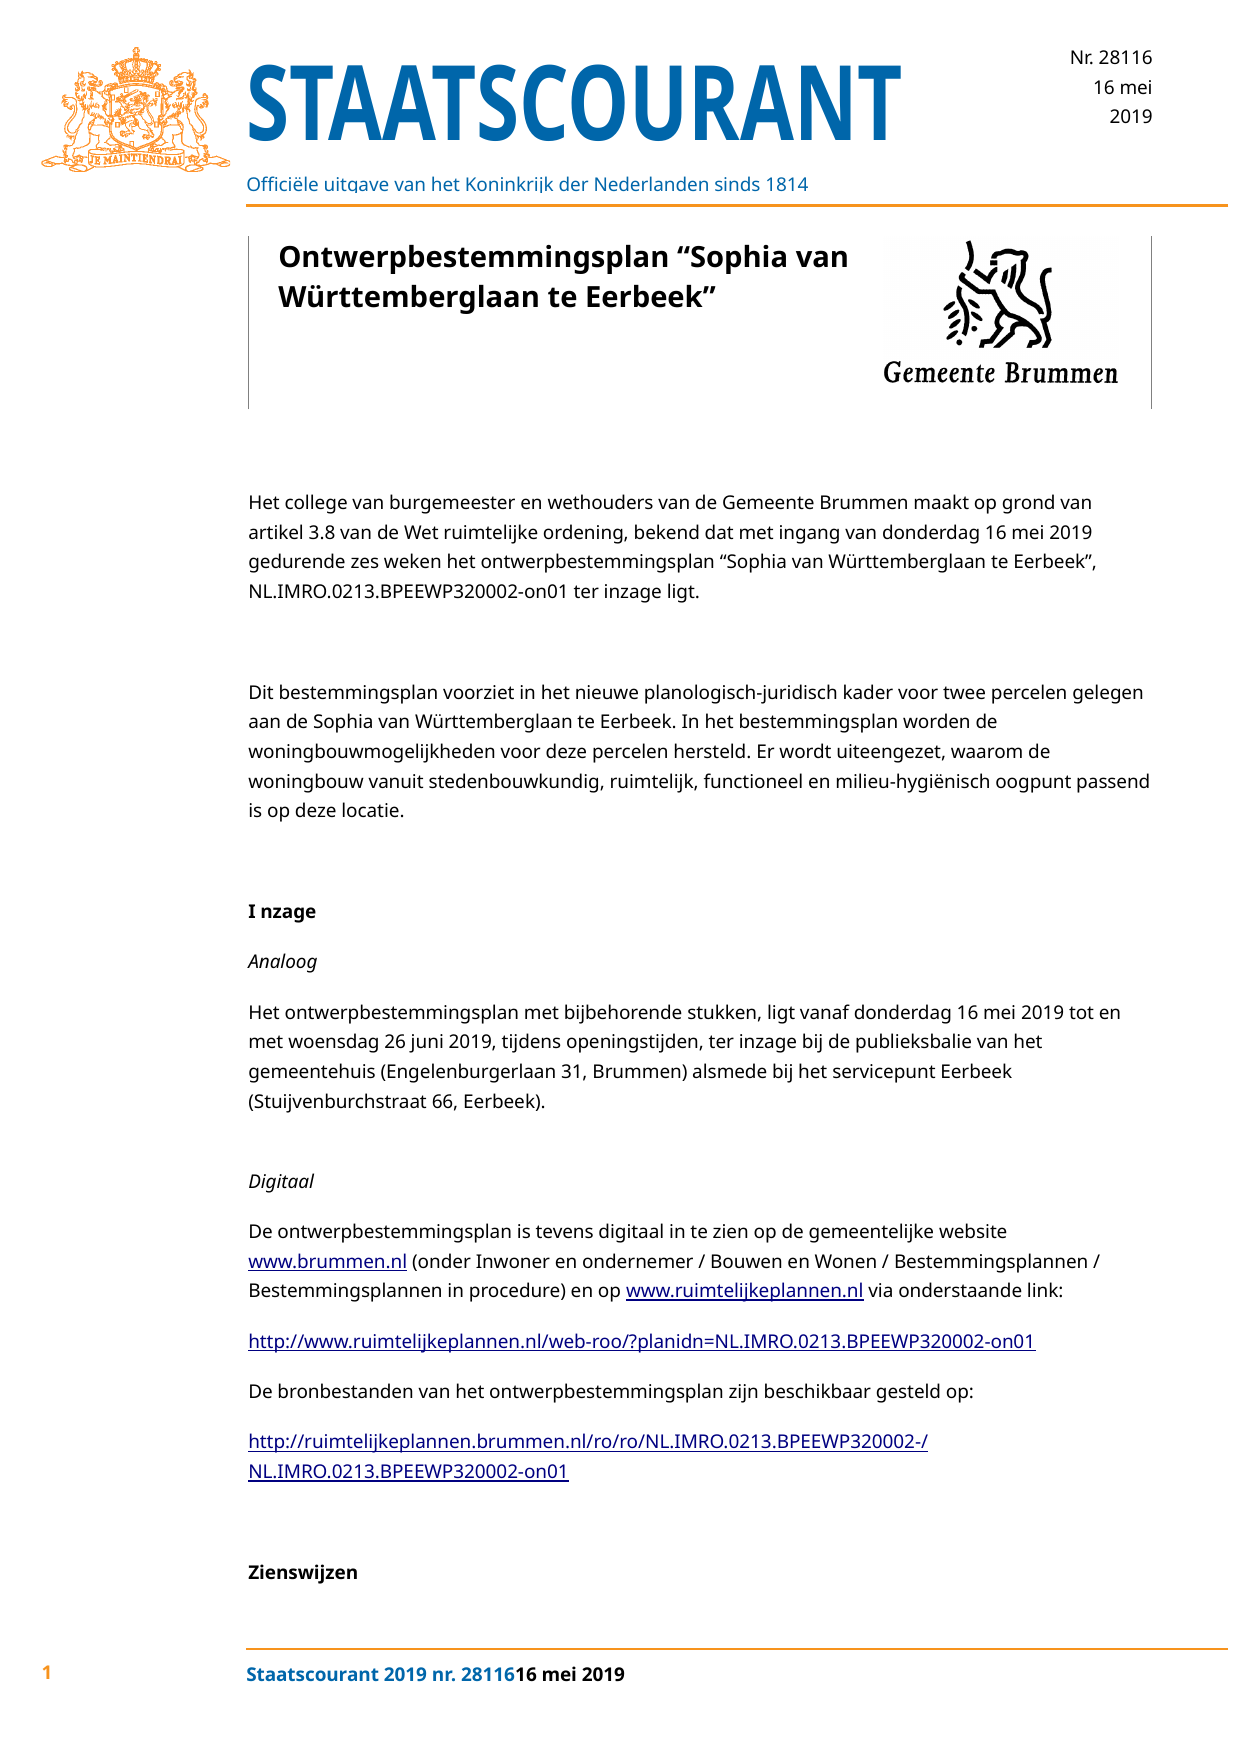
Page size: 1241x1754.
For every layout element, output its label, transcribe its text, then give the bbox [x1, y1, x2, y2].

text De bronbestanden van het ontwerpbestemmingsplan zijn beschikbaar gesteld op: [248, 1378, 1152, 1404]
table_header [850, 236, 1151, 409]
text De ontwerpbestemmingsplan is tevens digitaal in te zien op de gemeentelijke website www.brummen.nl (onder Inwoner en ondernemer / Bouwen en Wonen / Bestemmingsplannen / Bestemmingsplannen in procedure) en op www.ruimtelijkeplannen.nl via onderstaande link: [248, 1218, 1152, 1303]
picture [41, 47, 231, 172]
text Het ontwerpbestemmingsplan met bijbehorende stukken, ligt vanaf donderdag 16 mei 2019 tot en met woensdag 26 juni 2019, tijdens openingstijden, ter inzage bij de publieksbalie van het gemeentehuis (Engelenburgerlaan 31, Brummen) alsmede bij het servicepunt Eerbeek (Stuijvenburchstraat 66, Eerbeek). [248, 999, 1152, 1113]
text I nzage [248, 898, 1152, 924]
table_header Ontwerpbestemmingsplan “Sophia van Württemberglaan te Eerbeek” [249, 236, 850, 409]
picture [882, 236, 1119, 384]
text Digitaal [248, 1168, 1152, 1193]
text Zienswijzen [248, 1559, 1152, 1585]
text Het college van burgemeester en wethouders van de Gemeente Brummen maakt op grond van artikel 3.8 van de Wet ruimtelijke ordening, bekend dat met ingang van donderdag 16 mei 2019 gedurende zes weken het ontwerpbestemmingsplan “Sophia van Württemberglaan te Eerbeek”, NL.IMRO.0213.BPEEWP320002-on01 ter inzage ligt. [248, 489, 1152, 604]
text Dit bestemmingsplan voorziet in het nieuwe planologisch-juridisch kader voor twee percelen gelegen aan de Sophia van Württemberglaan te Eerbeek. In het bestemmingsplan worden de woningbouwmogelijkheden voor deze percelen hersteld. Er wordt uiteengezet, waarom de woningbouw vanuit stedenbouwkundig, ruimtelijk, functioneel en milieu-hygiënisch oogpunt passend is op deze locatie. [248, 679, 1152, 823]
text Analoog [248, 949, 1152, 974]
text http://www.ruimtelijkeplannen.nl/web-roo/?planidn=NL.IMRO.0213.BPEEWP320002-on01 [248, 1328, 1152, 1353]
text http://ruimtelijkeplannen.brummen.nl/ro/ro/NL.IMRO.0213.BPEEWP320002-/NL.IMRO.0213.BPEEWP320002-on01 [248, 1429, 1152, 1484]
